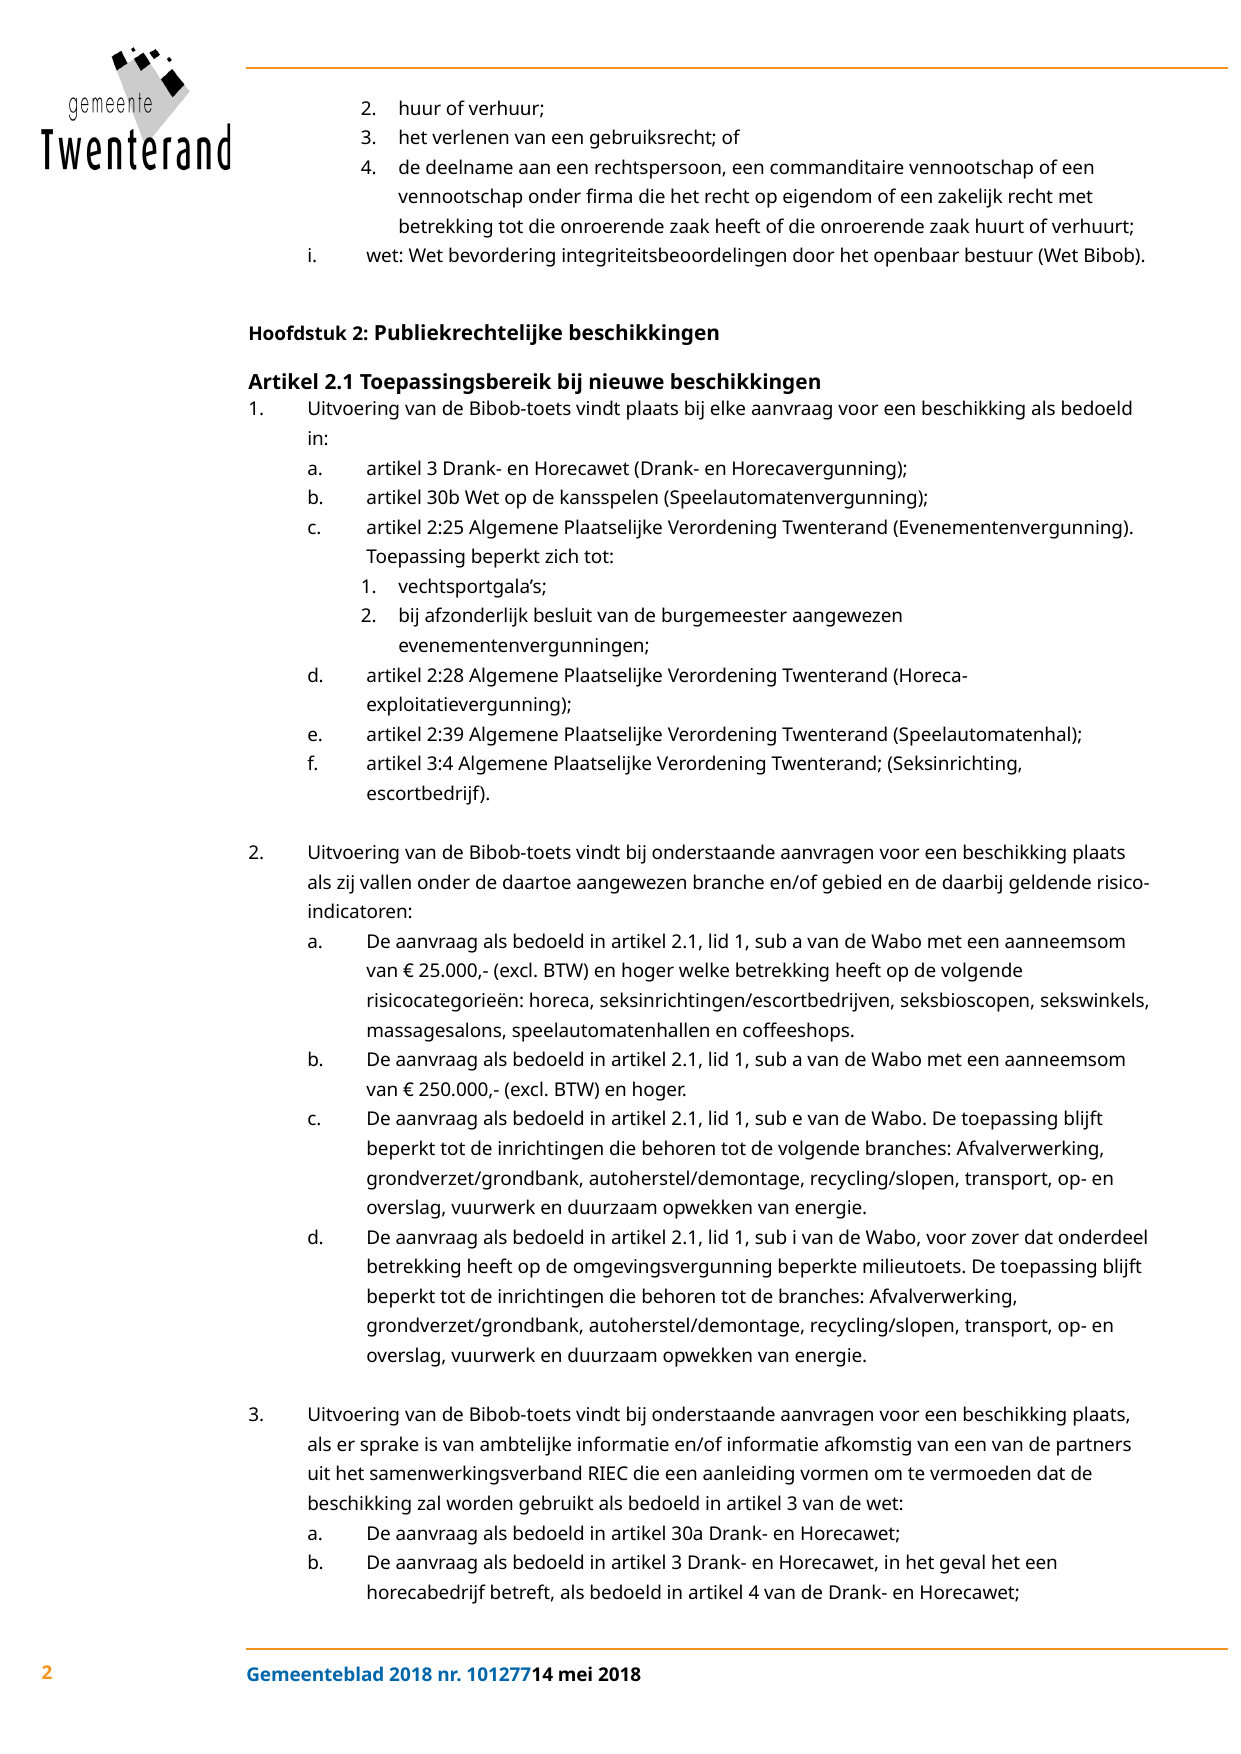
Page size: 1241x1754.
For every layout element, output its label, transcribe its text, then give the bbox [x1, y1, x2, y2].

list De aanvraag als bedoeld in artikel 2.1, lid 1, sub a van de Wabo met een aanneemsom van € 250.000,- (excl. BTW) en hoger. [307, 1046, 1152, 1102]
list Uitvoering van de Bibob-toets vindt plaats bij elke aanvraag voor een beschikking als bedoeld in: [248, 396, 1152, 451]
list het verlenen van een gebruiksrecht; of [361, 124, 1152, 150]
list Uitvoering van de Bibob-toets vindt bij onderstaande aanvragen voor een beschikking plaats, als er sprake is van ambtelijke informatie en/of informatie afkomstig van een van de partners uit het samenwerkingsverband RIEC die een aanleiding vormen om te vermoeden dat de beschikking zal worden gebruikt als bedoeld in artikel 3 van de wet: [248, 1401, 1152, 1516]
text Artikel 2.1 Toepassingsbereik bij nieuwe beschikkingen [248, 367, 1152, 396]
list artikel 2:28 Algemene Plaatselijke Verordening Twenterand (Horeca-exploitatievergunning); [307, 662, 1152, 717]
list De aanvraag als bedoeld in artikel 3 Drank- en Horecawet, in het geval het een horecabedrijf betreft, als bedoeld in artikel 4 van de Drank- en Horecawet; [307, 1549, 1152, 1605]
list artikel 30b Wet op de kansspelen (Speelautomatenvergunning); [307, 484, 1152, 510]
list artikel 2:39 Algemene Plaatselijke Verordening Twenterand (Speelautomatenhal); [307, 721, 1152, 747]
list De aanvraag als bedoeld in artikel 2.1, lid 1, sub e van de Wabo. De toepassing blijft beperkt tot de inrichtingen die behoren tot de volgende branches: Afvalverwerking, grondverzet/grondbank, autoherstel/demontage, recycling/slopen, transport, op- en overslag, vuurwerk en duurzaam opwekken van energie. [307, 1106, 1152, 1220]
list De aanvraag als bedoeld in artikel 30a Drank- en Horecawet; [307, 1520, 1152, 1546]
list artikel 2:25 Algemene Plaatselijke Verordening Twenterand (Evenementenvergunning). Toepassing beperkt zich tot: [307, 514, 1152, 569]
picture [41, 47, 231, 172]
list vechtsportgala’s; [361, 573, 1152, 599]
text Hoofdstuk 2: Publiekrechtelijke beschikkingen [248, 318, 1152, 346]
list bij afzonderlijk besluit van de burgemeester aangewezen evenementenvergunningen; [361, 603, 1152, 658]
list de deelname aan een rechtspersoon, een commanditaire vennootschap of een vennootschap onder firma die het recht op eigendom of een zakelijk recht met betrekking tot die onroerende zaak heeft of die onroerende zaak huurt of verhuurt; [361, 154, 1152, 239]
list De aanvraag als bedoeld in artikel 2.1, lid 1, sub a van de Wabo met een aanneemsom van € 25.000,- (excl. BTW) en hoger welke betrekking heeft op de volgende risicocategorieën: horeca, seksinrichtingen/escortbedrijven, seksbioscopen, sekswinkels, massagesalons, speelautomatenhallen en coffeeshops. [307, 928, 1152, 1043]
list De aanvraag als bedoeld in artikel 2.1, lid 1, sub i van de Wabo, voor zover dat onderdeel betrekking heeft op de omgevingsvergunning beperkte milieutoets. De toepassing blijft beperkt tot de inrichtingen die behoren tot de branches: Afvalverwerking, grondverzet/grondbank, autoherstel/demontage, recycling/slopen, transport, op- en overslag, vuurwerk en duurzaam opwekken van energie. [307, 1224, 1152, 1368]
list Uitvoering van de Bibob-toets vindt bij onderstaande aanvragen voor een beschikking plaats als zij vallen onder de daartoe aangewezen branche en/of gebied en de daarbij geldende risico-indicatoren: [248, 839, 1152, 924]
list huur of verhuur; [361, 95, 1152, 121]
list wet: Wet bevordering integriteitsbeoordelingen door het openbaar bestuur (Wet Bibob). [307, 243, 1152, 268]
list artikel 3 Drank- en Horecawet (Drank- en Horecavergunning); [307, 455, 1152, 481]
list artikel 3:4 Algemene Plaatselijke Verordening Twenterand; (Seksinrichting, escortbedrijf). [307, 751, 1152, 806]
